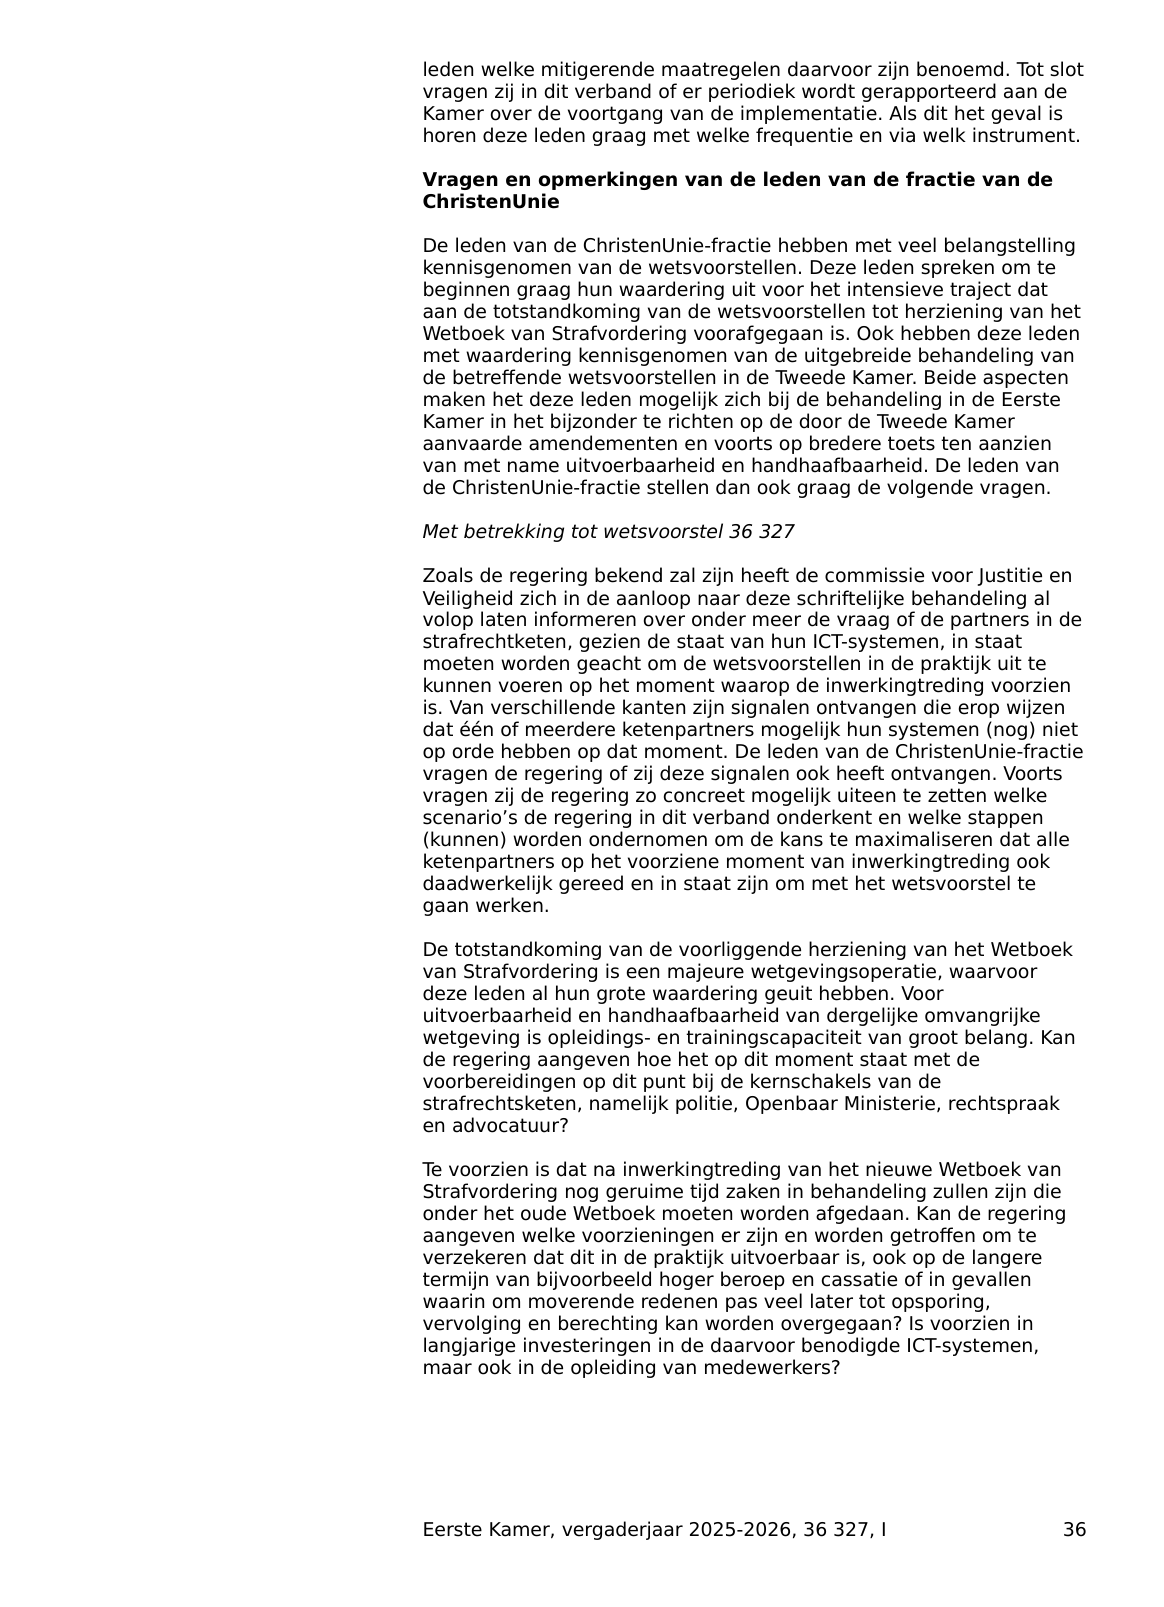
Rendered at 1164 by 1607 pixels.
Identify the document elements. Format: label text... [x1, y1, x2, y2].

text Te voorzien is dat na inwerkingtreding van het nieuwe Wetboek van Strafvordering nog geruime tijd zaken in behandeling zullen zijn die onder het oude Wetboek moeten worden afgedaan. Kan de regering aangeven welke voorzieningen er zijn en worden getroffen om te verzekeren dat dit in de praktijk uitvoerbaar is, ook op de langere termijn van bijvoorbeeld hoger beroep en cassatie of in gevallen waarin om moverende redenen pas veel later tot opsporing, vervolging en berechting kan worden overgegaan? Is voorzien in langjarige investeringen in de daarvoor benodigde ICT-systemen, maar ook in de opleiding van medewerkers? [422, 1159, 1087, 1379]
subtitle Vragen en opmerkingen van de leden van de fractie van de ChristenUnie [422, 169, 1087, 213]
text De totstandkoming van de voorliggende herziening van het Wetboek van Strafvordering is een majeure wetgevingsoperatie, waarvoor deze leden al hun grote waardering geuit hebben. Voor uitvoerbaarheid en handhaafbaarheid van dergelijke omvangrijke wetgeving is opleidings- en trainingscapaciteit van groot belang. Kan de regering aangeven hoe het op dit moment staat met de voorbereidingen op dit punt bij de kernschakels van de strafrechtsketen, namelijk politie, Openbaar Ministerie, rechtspraak en advocatuur? [422, 939, 1087, 1137]
subtitle Met betrekking tot wetsvoorstel 36 327 [422, 521, 1087, 543]
text De leden van de ChristenUnie-fractie hebben met veel belangstelling kennisgenomen van de wetsvoorstellen. Deze leden spreken om te beginnen graag hun waardering uit voor het intensieve traject dat aan de totstandkoming van de wetsvoorstellen tot herziening van het Wetboek van Strafvordering voorafgegaan is. Ook hebben deze leden met waardering kennisgenomen van de uitgebreide behandeling van de betreffende wetsvoorstellen in de Tweede Kamer. Beide aspecten maken het deze leden mogelijk zich bij de behandeling in de Eerste Kamer in het bijzonder te richten op de door de Tweede Kamer aanvaarde amendementen en voorts op bredere toets ten aanzien van met name uitvoerbaarheid en handhaafbaarheid. De leden van de ChristenUnie-fractie stellen dan ook graag de volgende vragen. [422, 235, 1087, 499]
text Zoals de regering bekend zal zijn heeft de commissie voor Justitie en Veiligheid zich in de aanloop naar deze schriftelijke behandeling al volop laten informeren over onder meer de vraag of de partners in de strafrechtketen, gezien de staat van hun ICT-systemen, in staat moeten worden geacht om de wetsvoorstellen in de praktijk uit te kunnen voeren op het moment waarop de inwerkingtreding voorzien is. Van verschillende kanten zijn signalen ontvangen die erop wijzen dat één of meerdere ketenpartners mogelijk hun systemen (nog) niet op orde hebben op dat moment. De leden van de ChristenUnie-fractie vragen de regering of zij deze signalen ook heeft ontvangen. Voorts vragen zij de regering zo concreet mogelijk uiteen te zetten welke scenario’s de regering in dit verband onderkent en welke stappen (kunnen) worden ondernomen om de kans te maximaliseren dat alle ketenpartners op het voorziene moment van inwerkingtreding ook daadwerkelijk gereed en in staat zijn om met het wetsvoorstel te gaan werken. [422, 565, 1087, 917]
text leden welke mitigerende maatregelen daarvoor zijn benoemd. Tot slot vragen zij in dit verband of er periodiek wordt gerapporteerd aan de Kamer over de voortgang van de implementatie. Als dit het geval is horen deze leden graag met welke frequentie en via welk instrument. [422, 59, 1087, 147]
